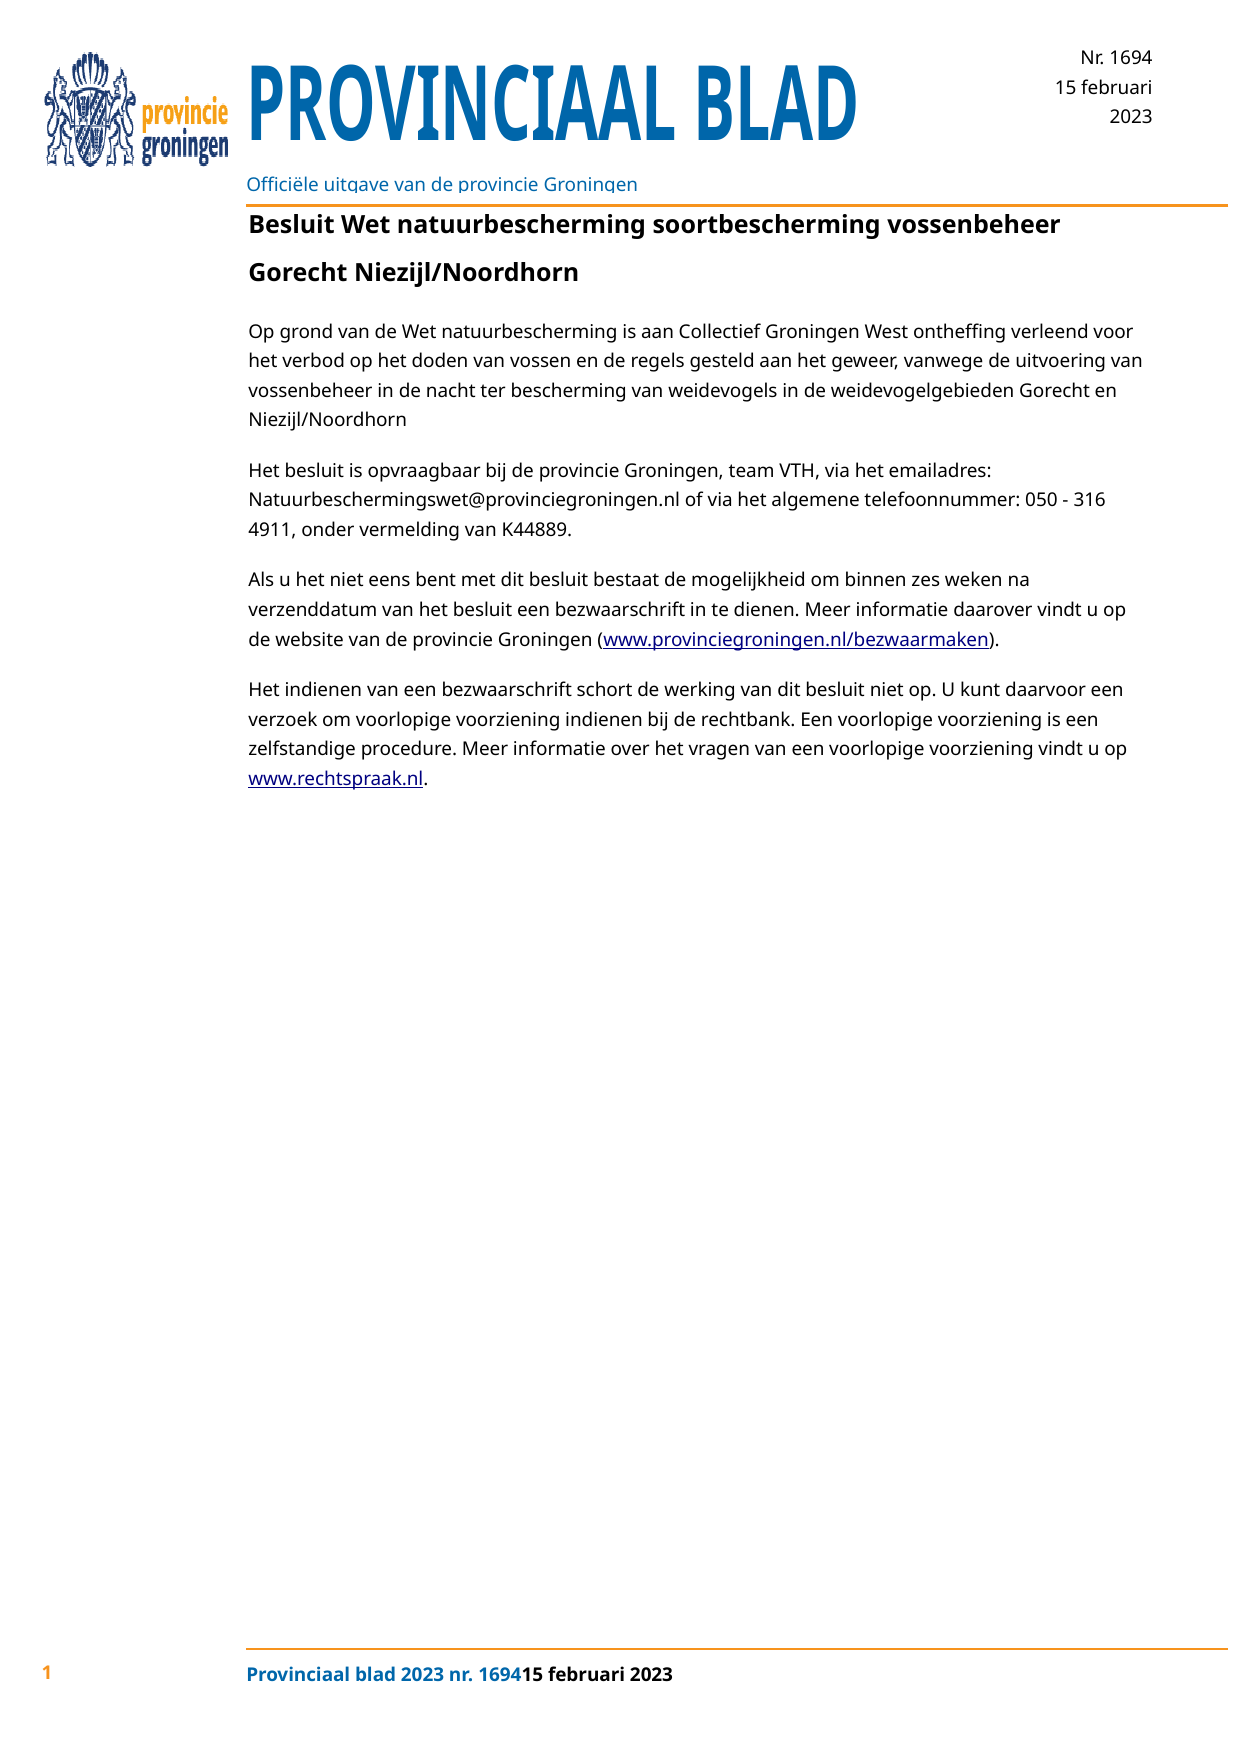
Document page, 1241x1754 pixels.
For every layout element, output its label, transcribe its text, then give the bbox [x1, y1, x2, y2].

text Op grond van de Wet natuurbescherming is aan Collectief Groningen West ontheffing verleend voor het verbod op het doden van vossen en de regels gesteld aan het geweer, vanwege de uitvoering van vossenbeheer in de nacht ter bescherming van weidevogels in de weidevogelgebieden Gorecht en Niezijl/Noordhorn [248, 318, 1152, 432]
picture [41, 47, 231, 172]
text Besluit Wet natuurbescherming soortbescherming vossenbeheer Gorecht Niezijl/Noordhorn [248, 207, 1152, 288]
text Als u het niet eens bent met dit besluit bestaat de mogelijkheid om binnen zes weken na verzenddatum van het besluit een bezwaarschrift in te dienen. Meer informatie daarover vindt u op de website van de provincie Groningen (www.provinciegroningen.nl/bezwaarmaken). [248, 567, 1152, 652]
text Het besluit is opvraagbaar bij de provincie Groningen, team VTH, via het emailadres: Natuurbeschermingswet@provinciegroningen.nl of via het algemene telefoonnummer: 050 - 316 4911, onder vermelding van K44889. [248, 457, 1152, 542]
text Het indienen van een bezwaarschrift schort de werking van dit besluit niet op. U kunt daarvoor een verzoek om voorlopige voorziening indienen bij de rechtbank. Een voorlopige voorziening is een zelfstandige procedure. Meer informatie over het vragen van een voorlopige voorziening vindt u op www.rechtspraak.nl. [248, 676, 1152, 791]
